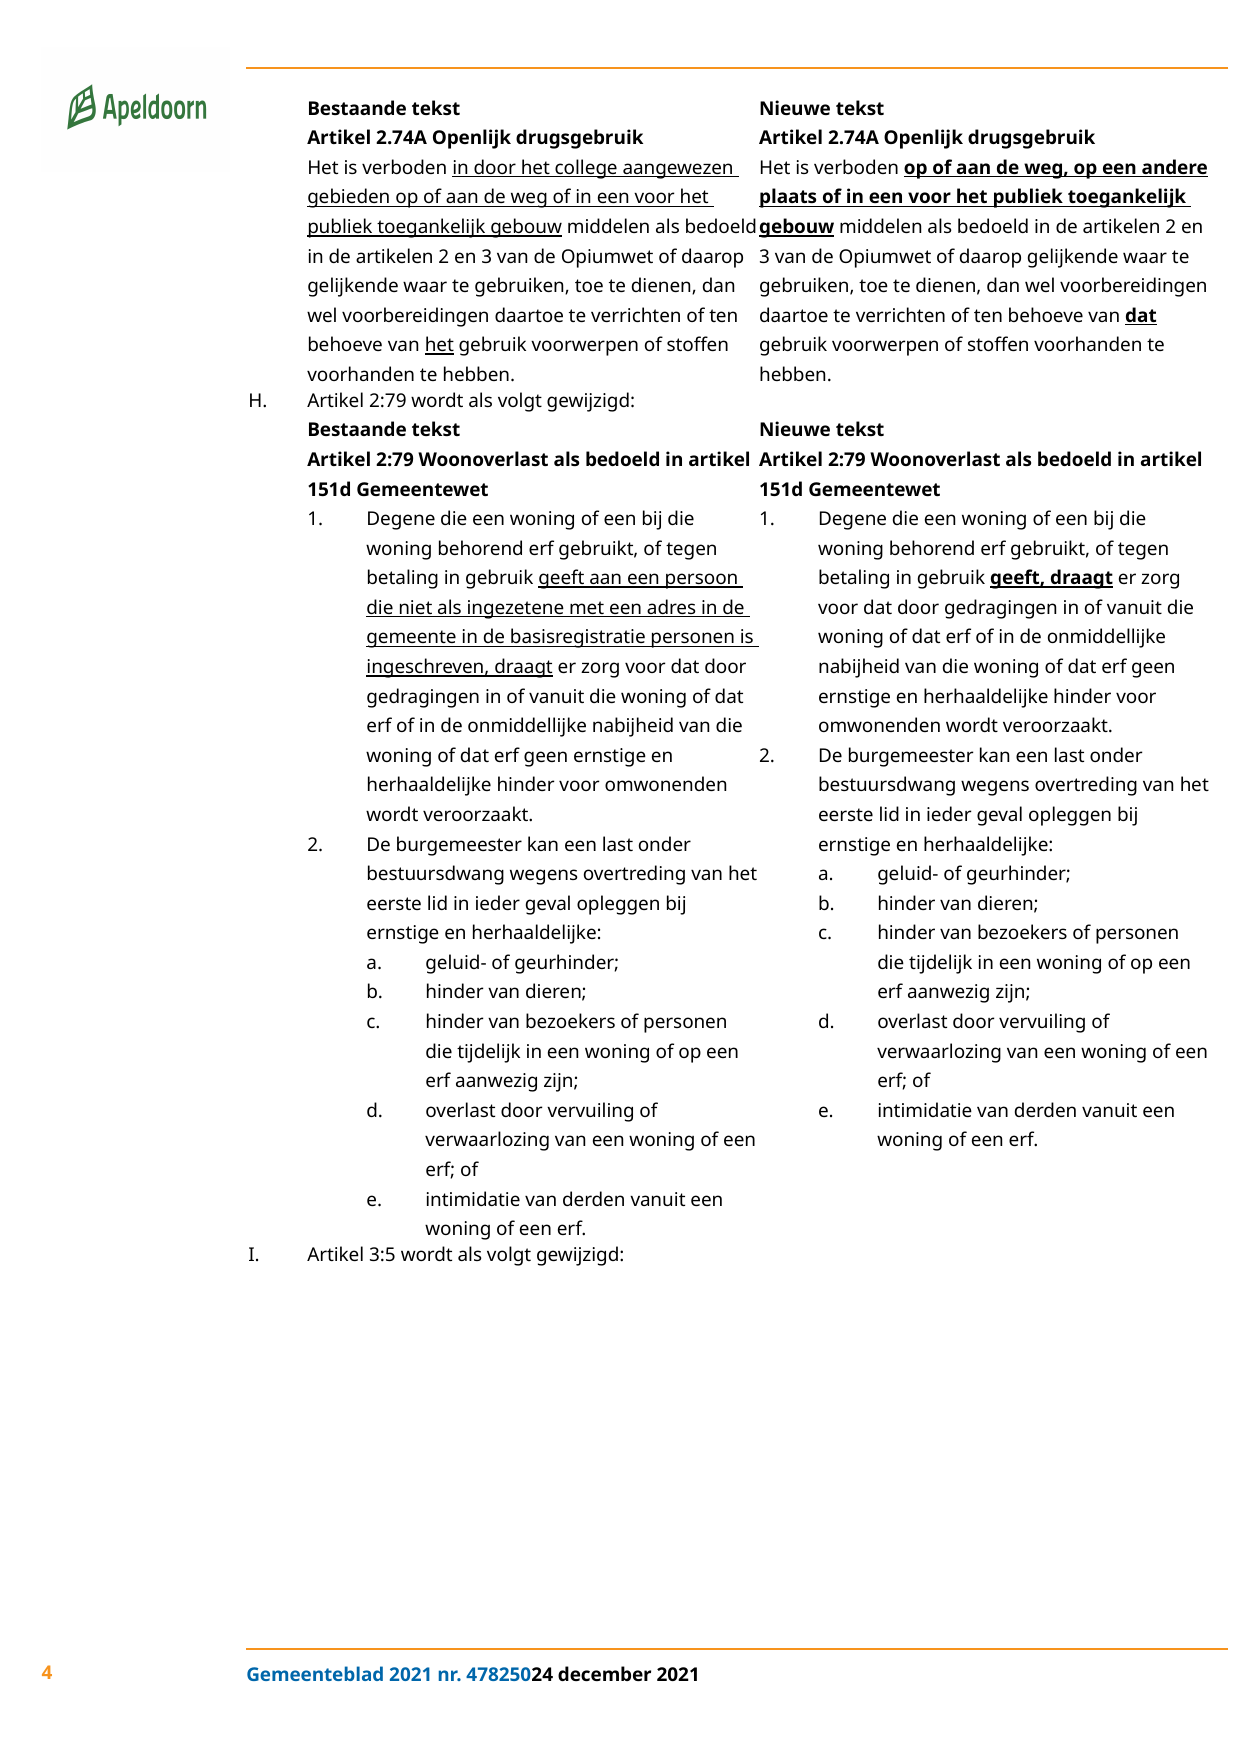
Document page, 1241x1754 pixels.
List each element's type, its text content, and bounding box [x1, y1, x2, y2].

list Artikel 3:5 wordt als volgt gewijzigd: [248, 1241, 1152, 1267]
picture [41, 47, 231, 172]
table_header Bestaande tekst Artikel 2.74A Openlijk drugsgebruik Het is verboden in door het college aangewezen gebieden op of aan de weg of in een voor het publiek toegankelijk gebouw middelen als bedoeld in de artikelen 2 en 3 van de Opiumwet of daarop gelijkende waar te gebruiken, toe te dienen, dan wel voorbereidingen daartoe te verrichten of ten behoeve van het gebruik voorwerpen of stoffen voorhanden te hebben. [307, 95, 759, 387]
list Artikel 2:79 wordt als volgt gewijzigd: [248, 387, 1152, 413]
table_header Nieuwe tekst Artikel 2.74A Openlijk drugsgebruik Het is verboden op of aan de weg, op een andere plaats of in een voor het publiek toegankelijk gebouw middelen als bedoeld in de artikelen 2 en 3 van de Opiumwet of daarop gelijkende waar te gebruiken, toe te dienen, dan wel voorbereidingen daartoe te verrichten of ten behoeve van dat gebruik voorwerpen of stoffen voorhanden te hebben. [759, 95, 1211, 387]
table_header Nieuwe tekst Artikel 2:79 Woonoverlast als bedoeld in artikel 151d Gemeentewet Degene die een woning of een bij die woning behorend erf gebruikt, of tegen betaling in gebruik geeft, draagt er zorg voor dat door gedragingen in of vanuit die woning of dat erf of in de onmiddellijke nabijheid van die woning of dat erf geen ernstige en herhaaldelijke hinder voor omwonenden wordt veroorzaakt. De burgemeester kan een last onder bestuursdwang wegens overtreding van het eerste lid in ieder geval opleggen bij ernstige en herhaaldelijke: geluid- of geurhinder; hinder van dieren; hinder van bezoekers of personen die tijdelijk in een woning of op een erf aanwezig zijn; overlast door vervuiling of verwaarlozing van een woning of een erf; of intimidatie van derden vanuit een woning of een erf. [759, 417, 1211, 1241]
table_header Bestaande tekst Artikel 2:79 Woonoverlast als bedoeld in artikel 151d Gemeentewet Degene die een woning of een bij die woning behorend erf gebruikt, of tegen betaling in gebruik geeft aan een persoon die niet als ingezetene met een adres in de gemeente in de basisregistratie personen is ingeschreven, draagt er zorg voor dat door gedragingen in of vanuit die woning of dat erf of in de onmiddellijke nabijheid van die woning of dat erf geen ernstige en herhaaldelijke hinder voor omwonenden wordt veroorzaakt. De burgemeester kan een last onder bestuursdwang wegens overtreding van het eerste lid in ieder geval opleggen bij ernstige en herhaaldelijke: geluid- of geurhinder; hinder van dieren; hinder van bezoekers of personen die tijdelijk in een woning of op een erf aanwezig zijn; overlast door vervuiling of verwaarlozing van een woning of een erf; of intimidatie van derden vanuit een woning of een erf. [307, 417, 759, 1241]
